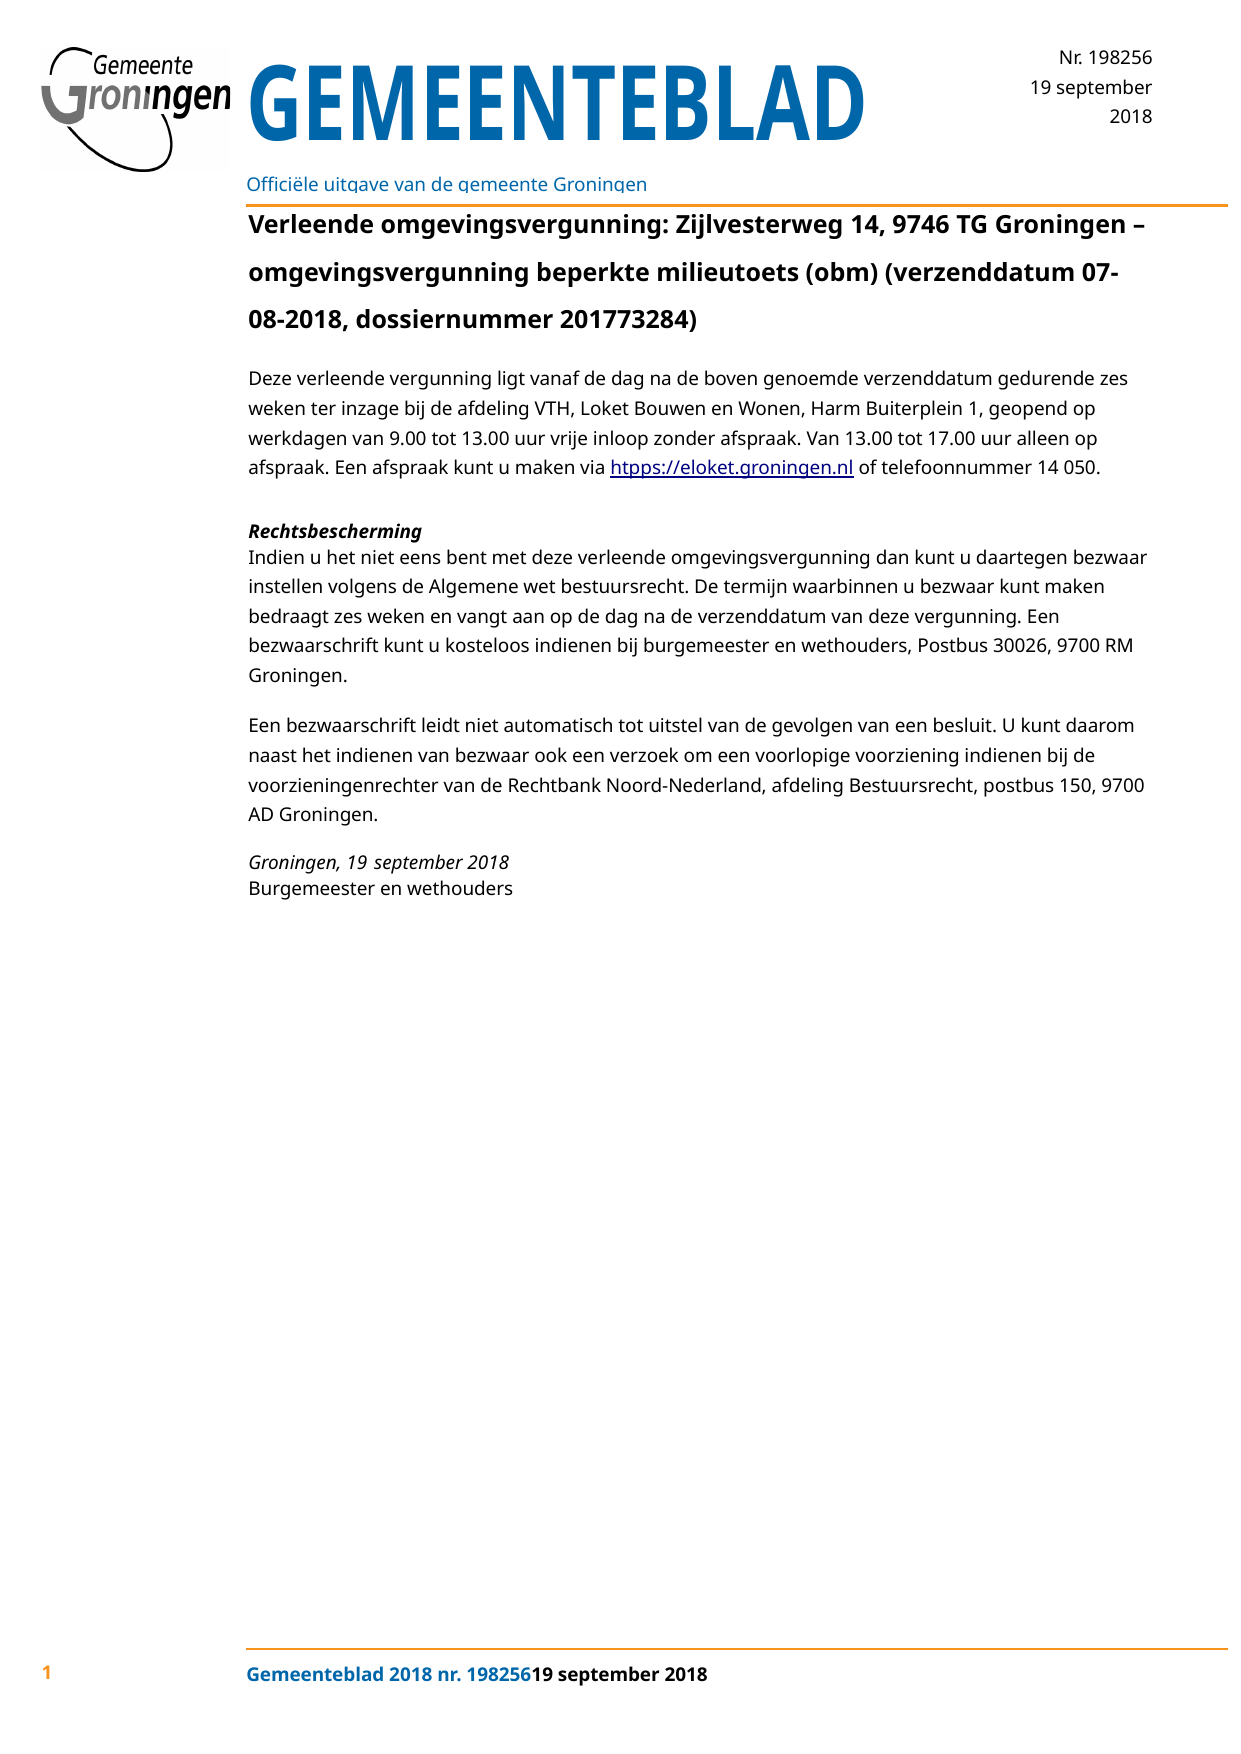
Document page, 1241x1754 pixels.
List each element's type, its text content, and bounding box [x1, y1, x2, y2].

text Rechtsbescherming [248, 518, 1152, 544]
text Indien u het niet eens bent met deze verleende omgevingsvergunning dan kunt u daartegen bezwaar instellen volgens de Algemene wet bestuursrecht. De termijn waarbinnen u bezwaar kunt maken bedraagt zes weken en vangt aan op de dag na de verzenddatum van deze vergunning. Een bezwaarschrift kunt u kosteloos indienen bij burgemeester en wethouders, Postbus 30026, 9700 RM Groningen. [248, 544, 1152, 688]
text Burgemeester en wethouders [248, 875, 1152, 901]
text Een bezwaarschrift leidt niet automatisch tot uitstel van de gevolgen van een besluit. U kunt daarom naast het indienen van bezwaar ook een verzoek om een voorlopige voorziening indienen bij de voorzieningenrechter van de Rechtbank Noord-Nederland, afdeling Bestuursrecht, postbus 150, 9700 AD Groningen. [248, 713, 1152, 827]
text Deze verleende vergunning ligt vanaf de dag na de boven genoemde verzenddatum gedurende zes weken ter inzage bij de afdeling VTH, Loket Bouwen en Wonen, Harm Buiterplein 1, geopend op werkdagen van 9.00 tot 13.00 uur vrije inloop zonder afspraak. Van 13.00 tot 17.00 uur alleen op afspraak. Een afspraak kunt u maken via htpps://eloket.groningen.nl of telefoonnummer 14 050. [248, 366, 1152, 480]
text Verleende omgevingsvergunning: Zijlvesterweg 14, 9746 TG Groningen – omgevingsvergunning beperkte milieutoets (obm) (verzenddatum 07-08-2018, dossiernummer 201773284) [248, 207, 1152, 336]
text Groningen, 19 september 2018 [248, 849, 1152, 875]
picture [41, 47, 231, 172]
